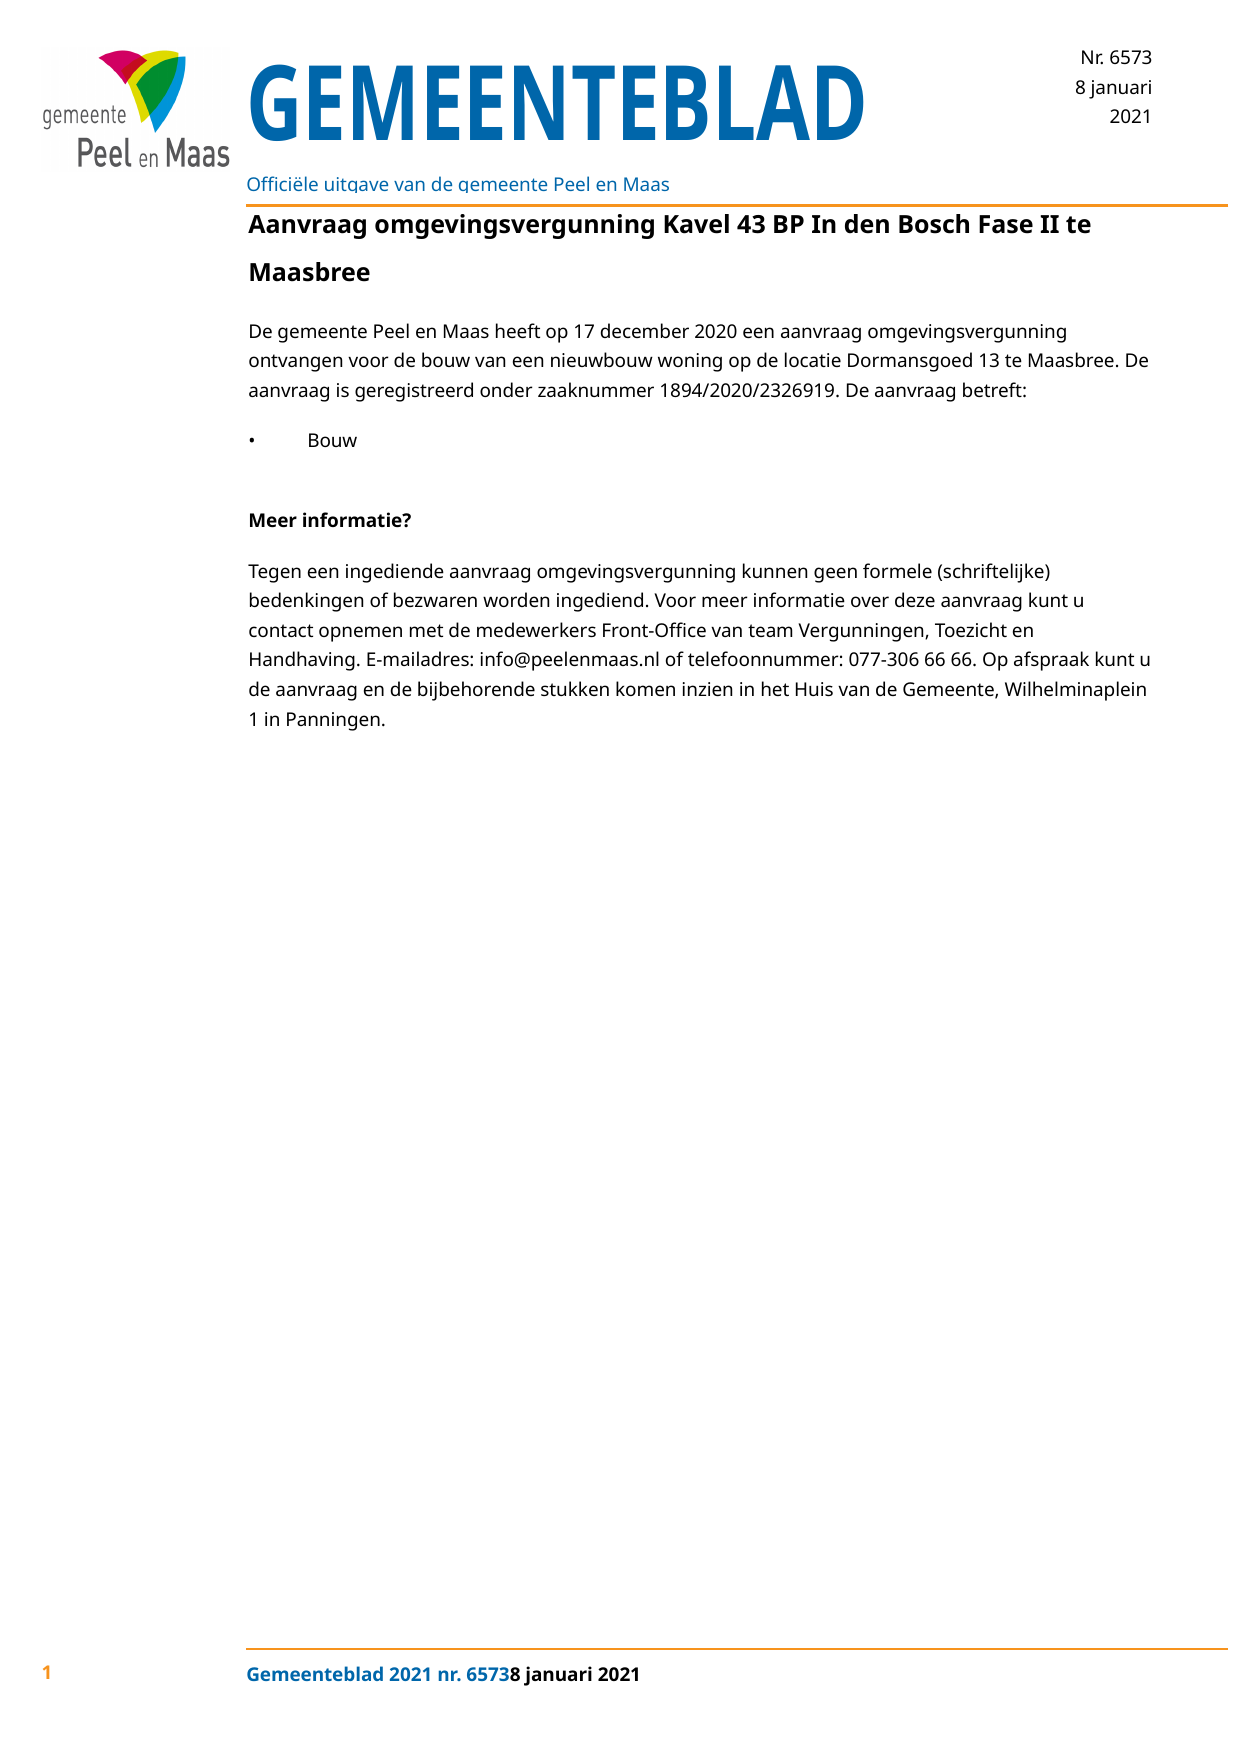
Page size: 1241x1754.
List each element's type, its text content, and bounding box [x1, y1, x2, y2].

text Tegen een ingediende aanvraag omgevingsvergunning kunnen geen formele (schriftelijke) bedenkingen of bezwaren worden ingediend. Voor meer informatie over deze aanvraag kunt u contact opnemen met de medewerkers Front-Office van team Vergunningen, Toezicht en Handhaving. E-mailadres: info@peelenmaas.nl of telefoonnummer: 077-306 66 66. Op afspraak kunt u de aanvraag en de bijbehorende stukken komen inzien in het Huis van de Gemeente, Wilhelminaplein 1 in Panningen. [248, 558, 1152, 732]
text Meer informatie? [248, 507, 1152, 533]
picture [41, 47, 231, 172]
text Aanvraag omgevingsvergunning Kavel 43 BP In den Bosch Fase II te Maasbree [248, 207, 1152, 288]
list Bouw [248, 427, 1152, 453]
text De gemeente Peel en Maas heeft op 17 december 2020 een aanvraag omgevingsvergunning ontvangen voor de bouw van een nieuwbouw woning op de locatie Dormansgoed 13 te Maasbree. De aanvraag is geregistreerd onder zaaknummer 1894/2020/2326919. De aanvraag betreft: [248, 318, 1152, 403]
